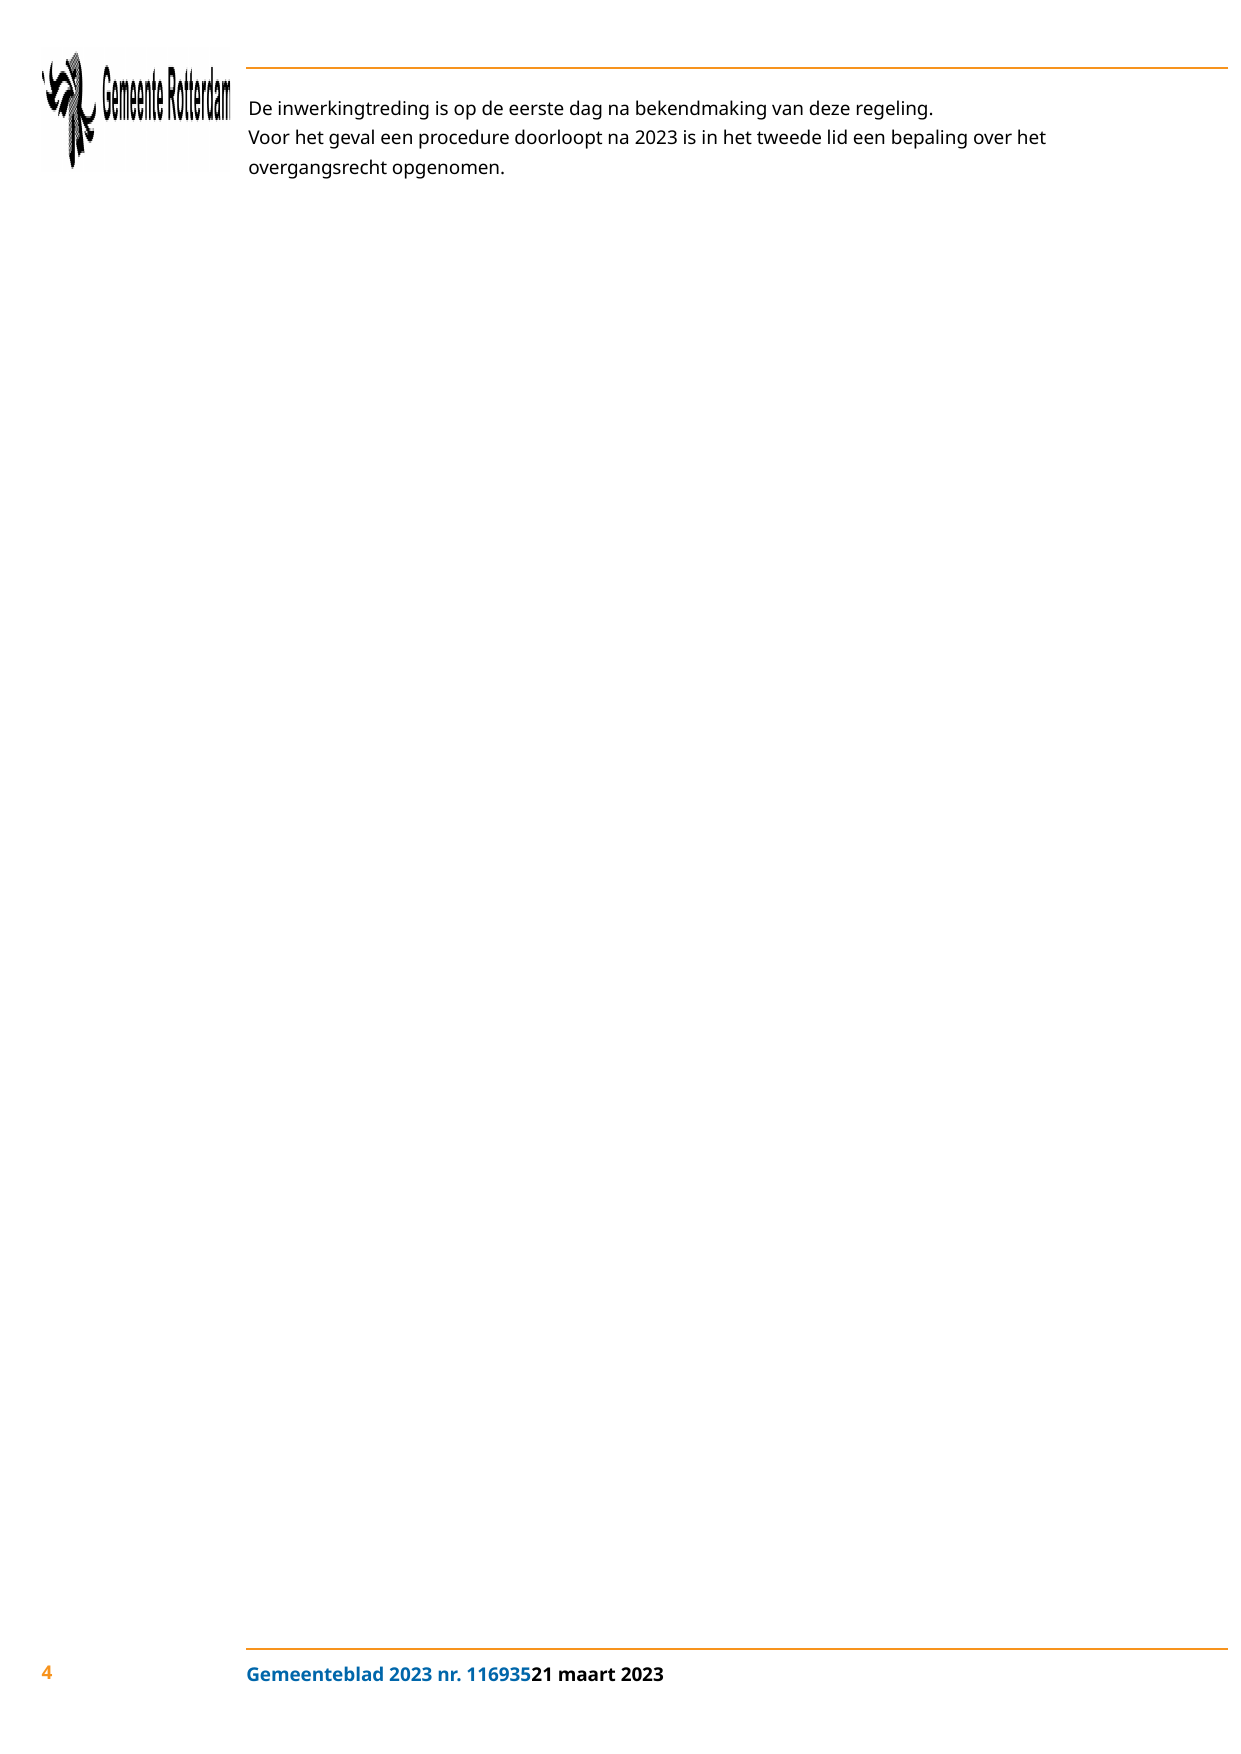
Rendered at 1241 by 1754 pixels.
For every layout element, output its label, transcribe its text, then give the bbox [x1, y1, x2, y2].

text Voor het geval een procedure doorloopt na 2023 is in het tweede lid een bepaling over het overgangsrecht opgenomen. [248, 124, 1152, 180]
picture [41, 47, 231, 172]
text De inwerkingtreding is op de eerste dag na bekendmaking van deze regeling. [248, 95, 1152, 121]
